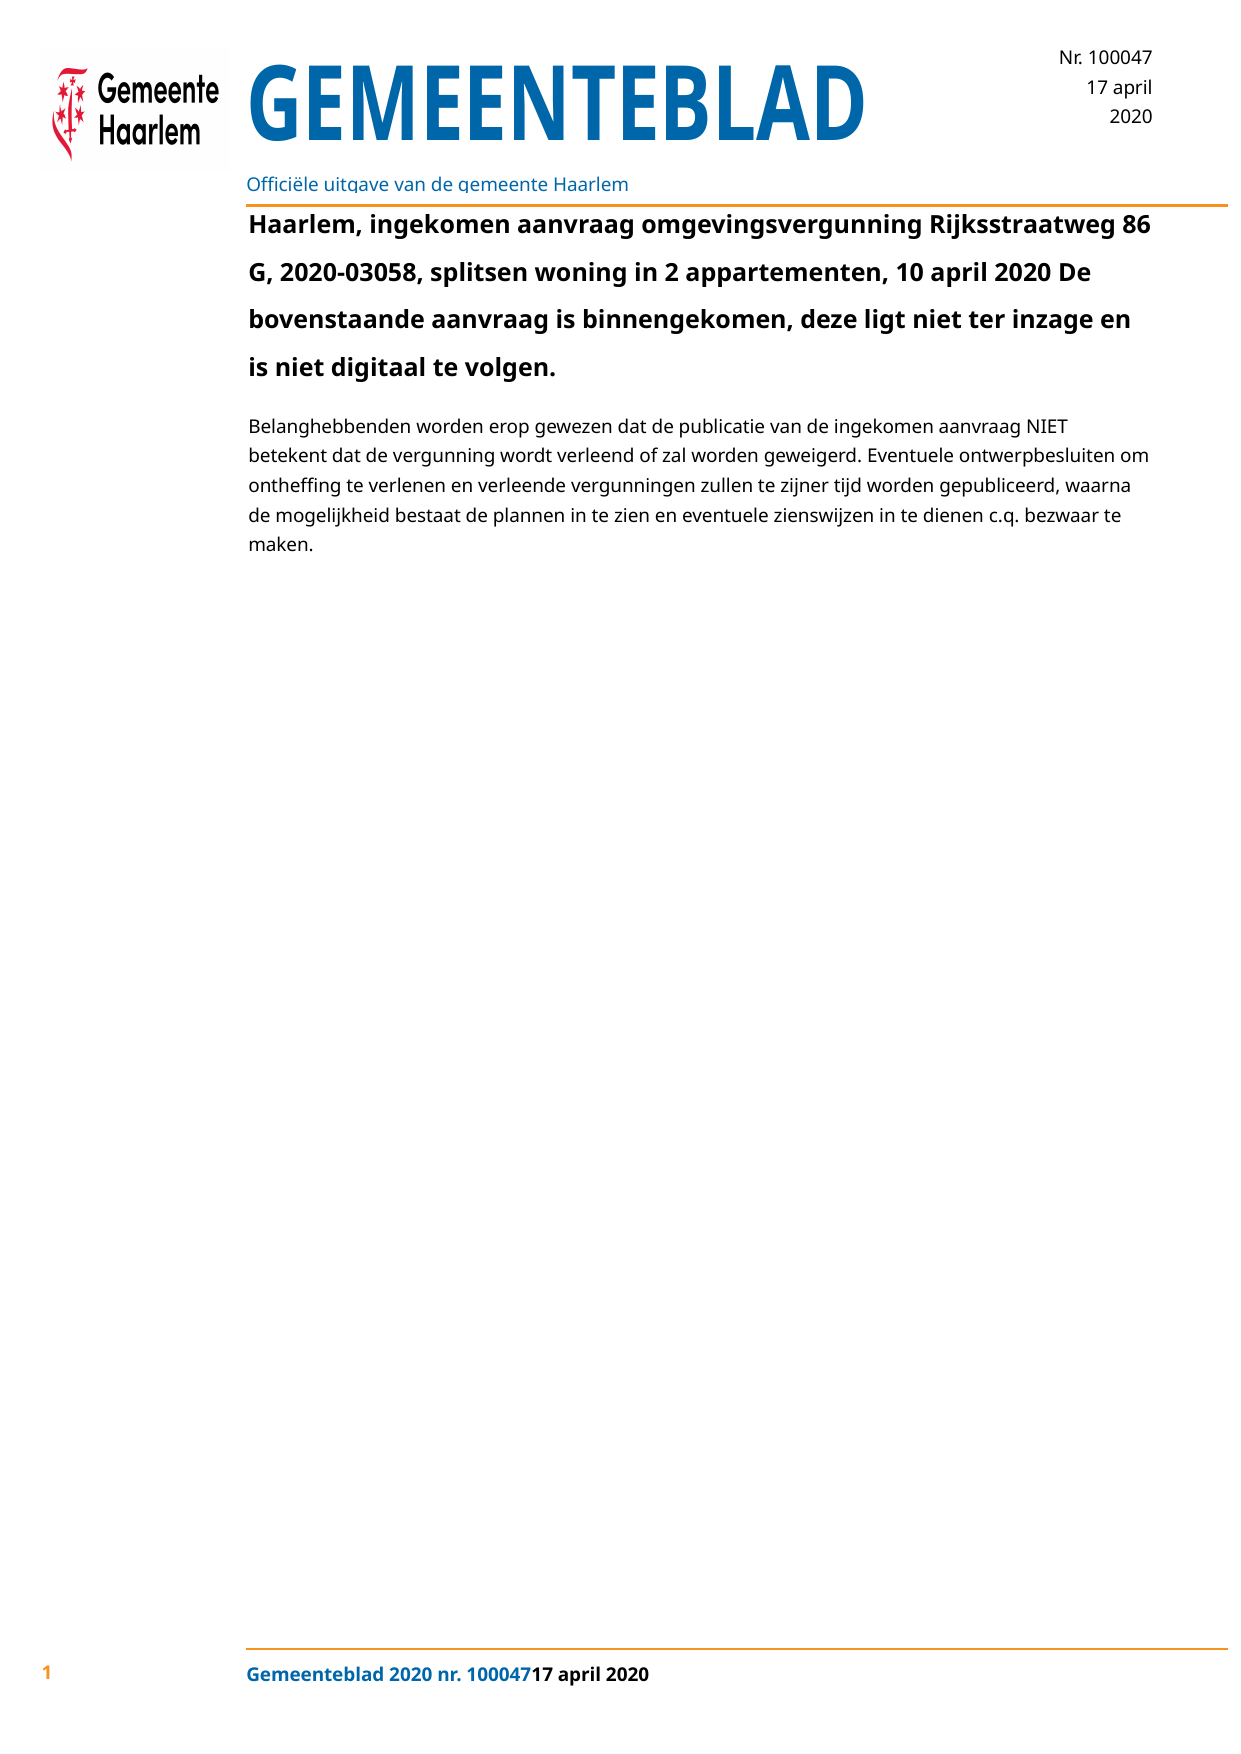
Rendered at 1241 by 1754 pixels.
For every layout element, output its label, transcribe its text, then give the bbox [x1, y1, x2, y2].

text Haarlem, ingekomen aanvraag omgevingsvergunning Rijksstraatweg 86 G, 2020-03058, splitsen woning in 2 appartementen, 10 april 2020 De bovenstaande aanvraag is binnengekomen, deze ligt niet ter inzage en is niet digitaal te volgen. [248, 207, 1152, 384]
text Belanghebbenden worden erop gewezen dat de publicatie van de ingekomen aanvraag NIET betekent dat de vergunning wordt verleend of zal worden geweigerd. Eventuele ontwerpbesluiten om ontheffing te verlenen en verleende vergunningen zullen te zijner tijd worden gepubliceerd, waarna de mogelijkheid bestaat de plannen in te zien en eventuele zienswijzen in te dienen c.q. bezwaar te maken. [248, 413, 1152, 557]
picture [41, 47, 231, 172]
